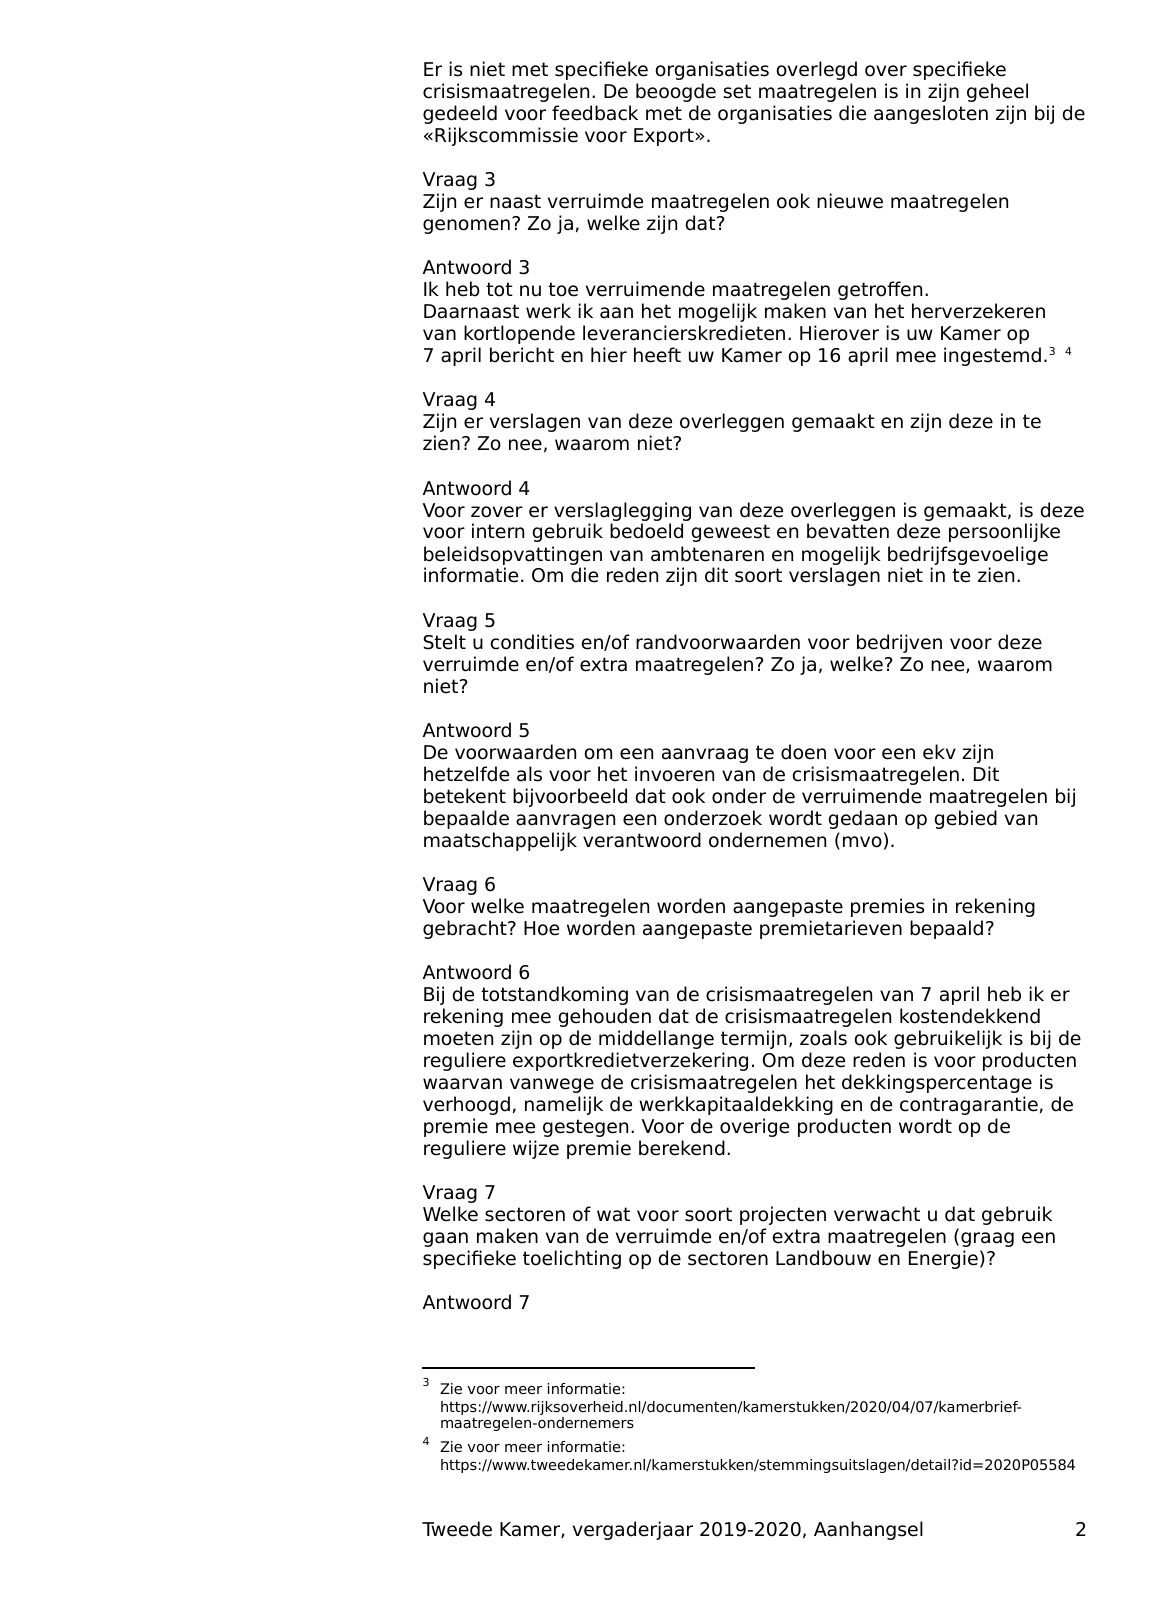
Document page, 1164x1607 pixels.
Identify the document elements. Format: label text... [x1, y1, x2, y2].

text Welke sectoren of wat voor soort projecten verwacht u dat gebruik gaan maken van de verruimde en/of extra maatregelen (graag een specifieke toelichting op de sectoren Landbouw en Energie)? [422, 1204, 1087, 1270]
text Voor zover er verslaglegging van deze overleggen is gemaakt, is deze voor intern gebruik bedoeld geweest en bevatten deze persoonlijke beleidsopvattingen van ambtenaren en mogelijk bedrijfsgevoelige informatie. Om die reden zijn dit soort verslagen niet in te zien. [422, 499, 1087, 587]
text Antwoord 3 [422, 257, 1087, 279]
text Daarnaast werk ik aan het mogelijk maken van het herverzekeren van kortlopende leverancierskredieten. Hierover is uw Kamer op 7 april bericht en hier heeft uw Kamer op 16 april mee ingestemd. [422, 301, 1087, 367]
text Zie voor meer informatie: https://www.tweedekamer.nl/kamerstukken/stemmingsuitslagen/detail?id=2020P05584 [422, 1435, 1087, 1474]
text Vraag 7 [422, 1182, 1087, 1204]
text Zijn er naast verruimde maatregelen ook nieuwe maatregelen genomen? Zo ja, welke zijn dat? [422, 191, 1087, 235]
text Antwoord 5 [422, 720, 1087, 742]
text De voorwaarden om een aanvraag te doen voor een ekv zijn hetzelfde als voor het invoeren van de crisismaatregelen. Dit betekent bijvoorbeeld dat ook onder de verruimende maatregelen bij bepaalde aanvragen een onderzoek wordt gedaan op gebied van maatschappelijk verantwoord ondernemen (mvo). [422, 742, 1087, 852]
text Antwoord 4 [422, 477, 1087, 499]
text Vraag 3 [422, 169, 1087, 191]
text Zijn er verslagen van deze overleggen gemaakt en zijn deze in te zien? Zo nee, waarom niet? [422, 411, 1087, 455]
text Ik heb tot nu toe verruimende maatregelen getroffen. [422, 279, 1087, 301]
text Antwoord 6 [422, 962, 1087, 984]
text Zie voor meer informatie: https://www.rijksoverheid.nl/documenten/kamerstukken/2020/04/07/kamerbrief-maatregelen-ondernemers [422, 1377, 1087, 1432]
text Bij de totstandkoming van de crisismaatregelen van 7 april heb ik er rekening mee gehouden dat de crisismaatregelen kostendekkend moeten zijn op de middellange termijn, zoals ook gebruikelijk is bij de reguliere exportkredietverzekering. Om deze reden is voor producten waarvan vanwege de crisismaatregelen het dekkingspercentage is verhoogd, namelijk de werkkapitaaldekking en de contragarantie, de premie mee gestegen. Voor de overige producten wordt op de reguliere wijze premie berekend. [422, 984, 1087, 1160]
text Vraag 4 [422, 389, 1087, 411]
text Er is niet met specifieke organisaties overlegd over specifieke crisismaatregelen. De beoogde set maatregelen is in zijn geheel gedeeld voor feedback met de organisaties die aangesloten zijn bij de «Rijkscommissie voor Export». [422, 59, 1087, 147]
text Antwoord 7 [422, 1292, 1087, 1314]
text Vraag 6 [422, 874, 1087, 896]
text Voor welke maatregelen worden aangepaste premies in rekening gebracht? Hoe worden aangepaste premietarieven bepaald? [422, 896, 1087, 940]
text Stelt u condities en/of randvoorwaarden voor bedrijven voor deze verruimde en/of extra maatregelen? Zo ja, welke? Zo nee, waarom niet? [422, 632, 1087, 697]
text Vraag 5 [422, 609, 1087, 632]
